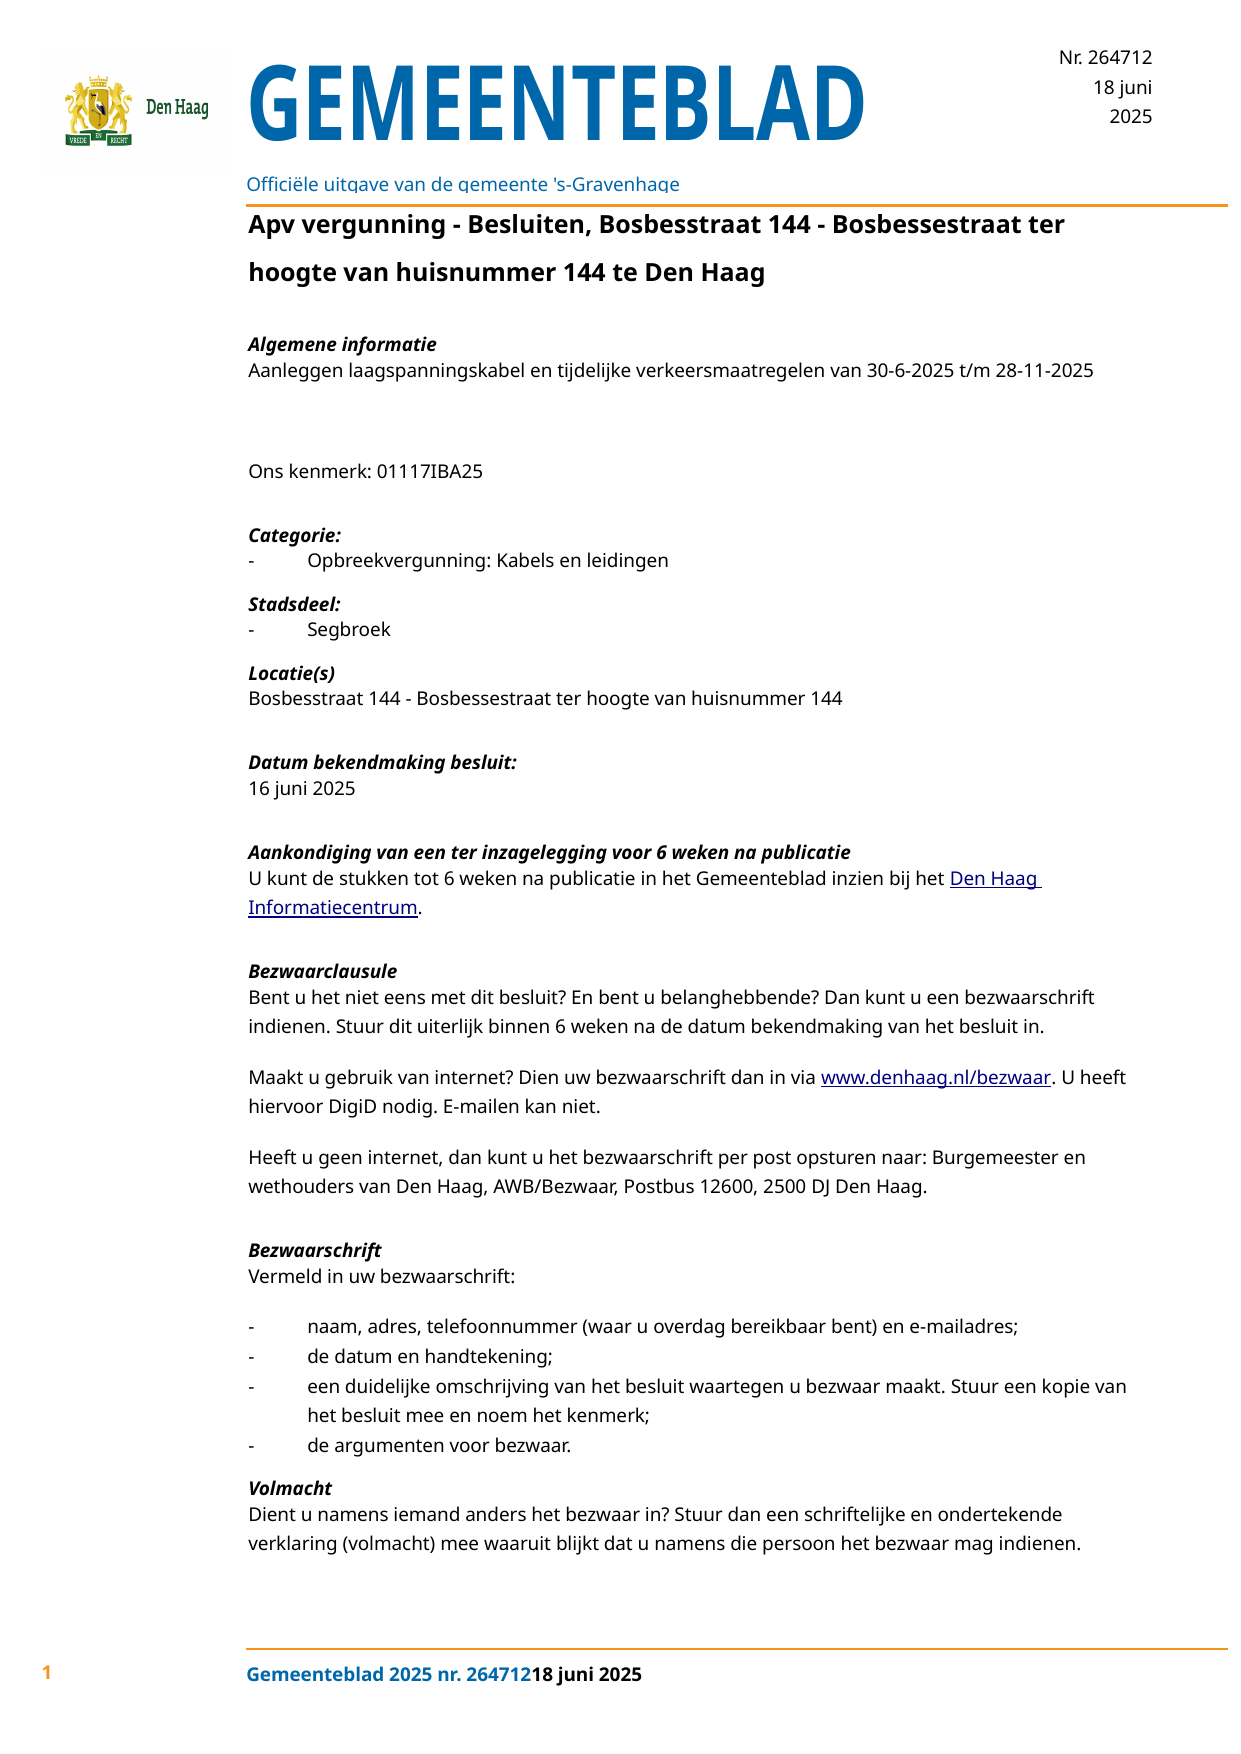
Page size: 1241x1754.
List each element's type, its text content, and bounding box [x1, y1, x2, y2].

text Ons kenmerk: 01117IBA25 [248, 458, 1152, 484]
list Opbreekvergunning: Kabels en leidingen [248, 548, 1152, 573]
text Vermeld in uw bezwaarschrift: [248, 1263, 1152, 1289]
text Bosbesstraat 144 - Bosbessestraat ter hoogte van huisnummer 144 [248, 685, 1152, 711]
text Algemene informatie [248, 331, 1152, 357]
text Maakt u gebruik van internet? Dien uw bezwaarschrift dan in via www.denhaag.nl/bezwaar. U heeft hiervoor DigiD nodig. E-mailen kan niet. [248, 1064, 1152, 1119]
text Bezwaarschrift [248, 1238, 1152, 1263]
text Bent u het niet eens met dit besluit? En bent u belanghebbende? Dan kunt u een bezwaarschrift indienen. Stuur dit uiterlijk binnen 6 weken na de datum bekendmaking van het besluit in. [248, 984, 1152, 1039]
list Segbroek [248, 617, 1152, 642]
list naam, adres, telefoonnummer (waar u overdag bereikbaar bent) en e-mailadres; [248, 1314, 1152, 1339]
text Categorie: [248, 522, 1152, 548]
text Dient u namens iemand anders het bezwaar in? Stuur dan een schriftelijke en ondertekende verklaring (volmacht) mee waaruit blijkt dat u namens die persoon het bezwaar mag indienen. [248, 1501, 1152, 1556]
text Bezwaarclausule [248, 958, 1152, 984]
text Datum bekendmaking besluit: [248, 749, 1152, 775]
text Stadsdeel: [248, 591, 1152, 617]
text U kunt de stukken tot 6 weken na publicatie in het Gemeenteblad inzien bij het Den Haag Informatiecentrum. [248, 865, 1152, 920]
text Aanleggen laagspanningskabel en tijdelijke verkeersmaatregelen van 30-6-2025 t/m 28-11-2025 [248, 357, 1152, 383]
text Locatie(s) [248, 660, 1152, 685]
text Aankondiging van een ter inzagelegging voor 6 weken na publicatie [248, 839, 1152, 865]
list de datum en handtekening; [248, 1343, 1152, 1369]
text Apv vergunning - Besluiten, Bosbesstraat 144 - Bosbessestraat ter hoogte van huisnummer 144 te Den Haag [248, 207, 1152, 288]
text 16 juni 2025 [248, 775, 1152, 801]
text Volmacht [248, 1475, 1152, 1501]
picture [41, 47, 231, 172]
text Heeft u geen internet, dan kunt u het bezwaarschrift per post opsturen naar: Burgemeester en wethouders van Den Haag, AWB/Bezwaar, Postbus 12600, 2500 DJ Den Haag. [248, 1144, 1152, 1199]
list de argumenten voor bezwaar. [248, 1432, 1152, 1458]
list een duidelijke omschrijving van het besluit waartegen u bezwaar maakt. Stuur een kopie van het besluit mee en noem het kenmerk; [248, 1373, 1152, 1428]
